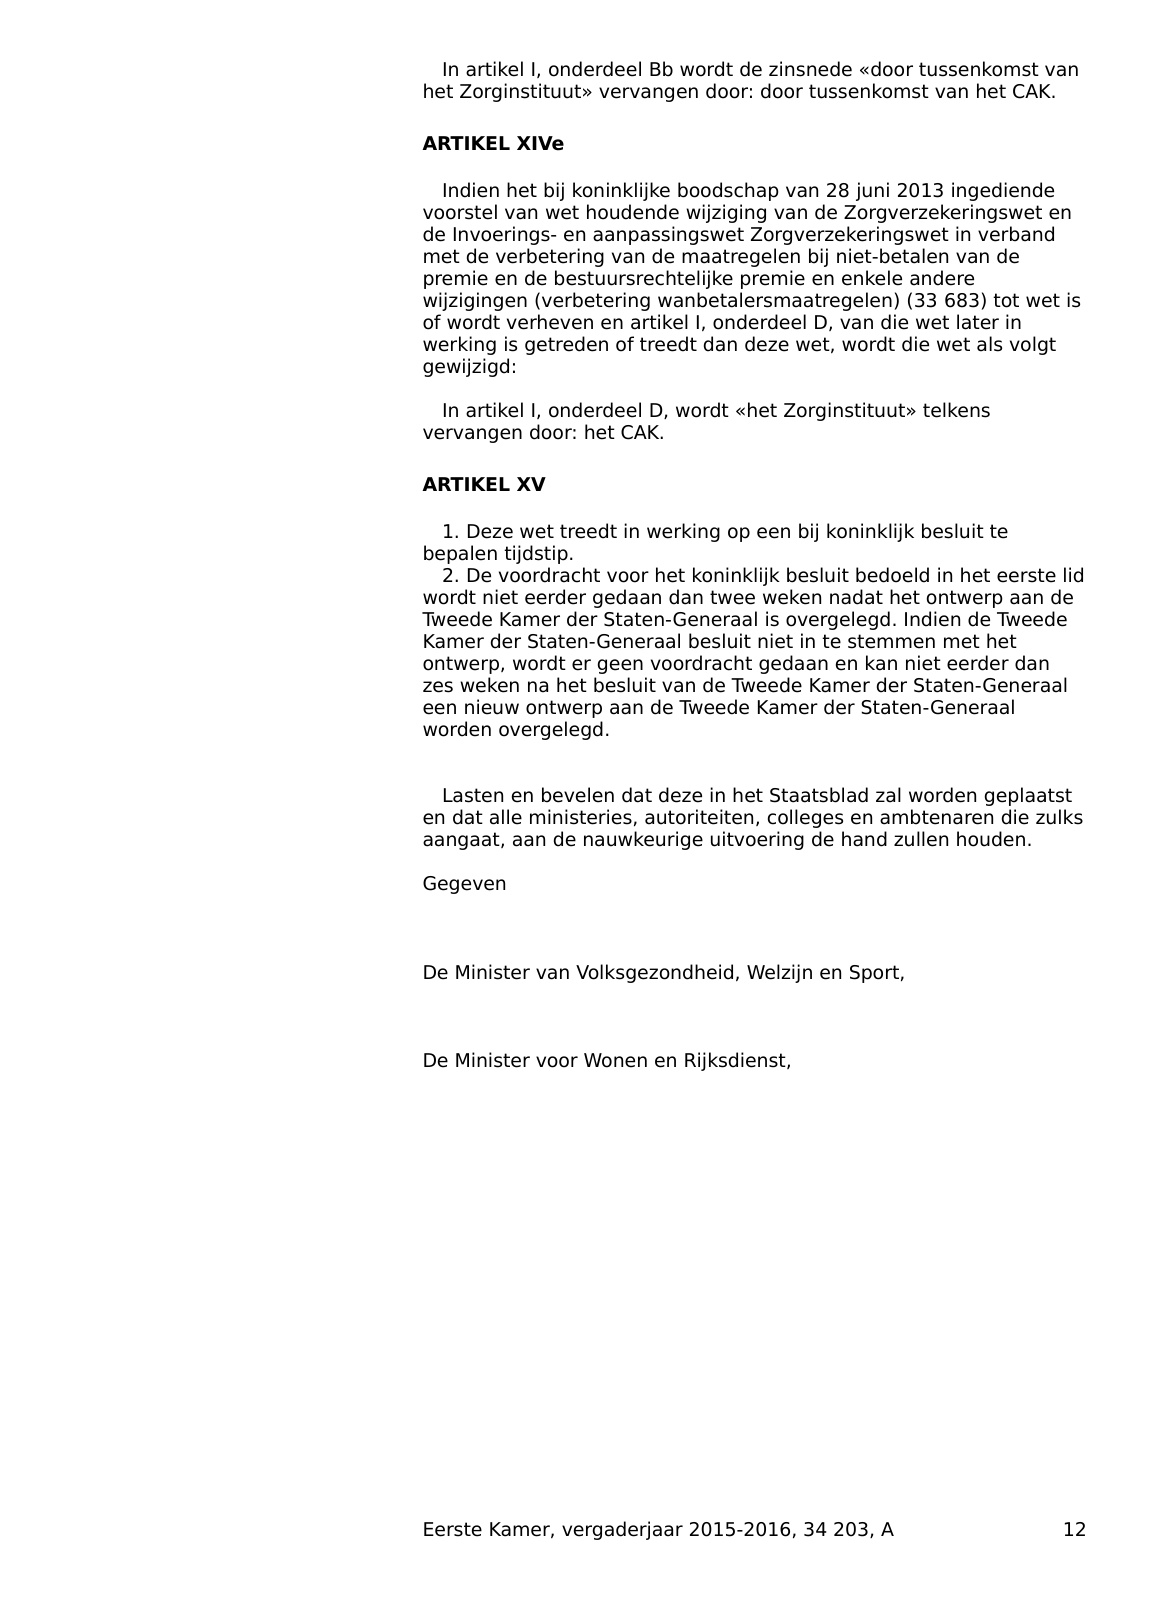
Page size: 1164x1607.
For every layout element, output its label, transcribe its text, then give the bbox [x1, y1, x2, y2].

text Lasten en bevelen dat deze in het Staatsblad zal worden geplaatst en dat alle ministeries, autoriteiten, colleges en ambtenaren die zulks aangaat, aan de nauwkeurige uitvoering de hand zullen houden. [422, 785, 1087, 851]
text In artikel I, onderdeel D, wordt «het Zorginstituut» telkens vervangen door: het CAK. [422, 400, 1087, 444]
text In artikel I, onderdeel Bb wordt de zinsnede «door tussenkomst van het Zorginstituut» vervangen door: door tussenkomst van het CAK. [422, 59, 1087, 103]
text Gegeven [422, 873, 1087, 895]
text 2. De voordracht voor het koninklijk besluit bedoeld in het eerste lid wordt niet eerder gedaan dan twee weken nadat het ontwerp aan de Tweede Kamer der Staten-Generaal is overgelegd. Indien de Tweede Kamer der Staten-Generaal besluit niet in te stemmen met het ontwerp, wordt er geen voordracht gedaan en kan niet eerder dan zes weken na het besluit van de Tweede Kamer der Staten-Generaal een nieuw ontwerp aan de Tweede Kamer der Staten-Generaal worden overgelegd. [422, 565, 1087, 741]
subtitle ARTIKEL XV [422, 474, 1087, 496]
text Indien het bij koninklijke boodschap van 28 juni 2013 ingediende voorstel van wet houdende wijziging van de Zorgverzekeringswet en de Invoerings- en aanpassingswet Zorgverzekeringswet in verband met de verbetering van de maatregelen bij niet-betalen van de premie en de bestuursrechtelijke premie en enkele andere wijzigingen (verbetering wanbetalersmaatregelen) (33 683) tot wet is of wordt verheven en artikel I, onderdeel D, van die wet later in werking is getreden of treedt dan deze wet, wordt die wet als volgt gewijzigd: [422, 180, 1087, 378]
text 1. Deze wet treedt in werking op een bij koninklijk besluit te bepalen tijdstip. [422, 521, 1087, 565]
subtitle ARTIKEL XIVe [422, 133, 1087, 155]
text De Minister voor Wonen en Rijksdienst, [422, 1050, 1087, 1072]
text De Minister van Volksgezondheid, Welzijn en Sport, [422, 962, 1087, 984]
